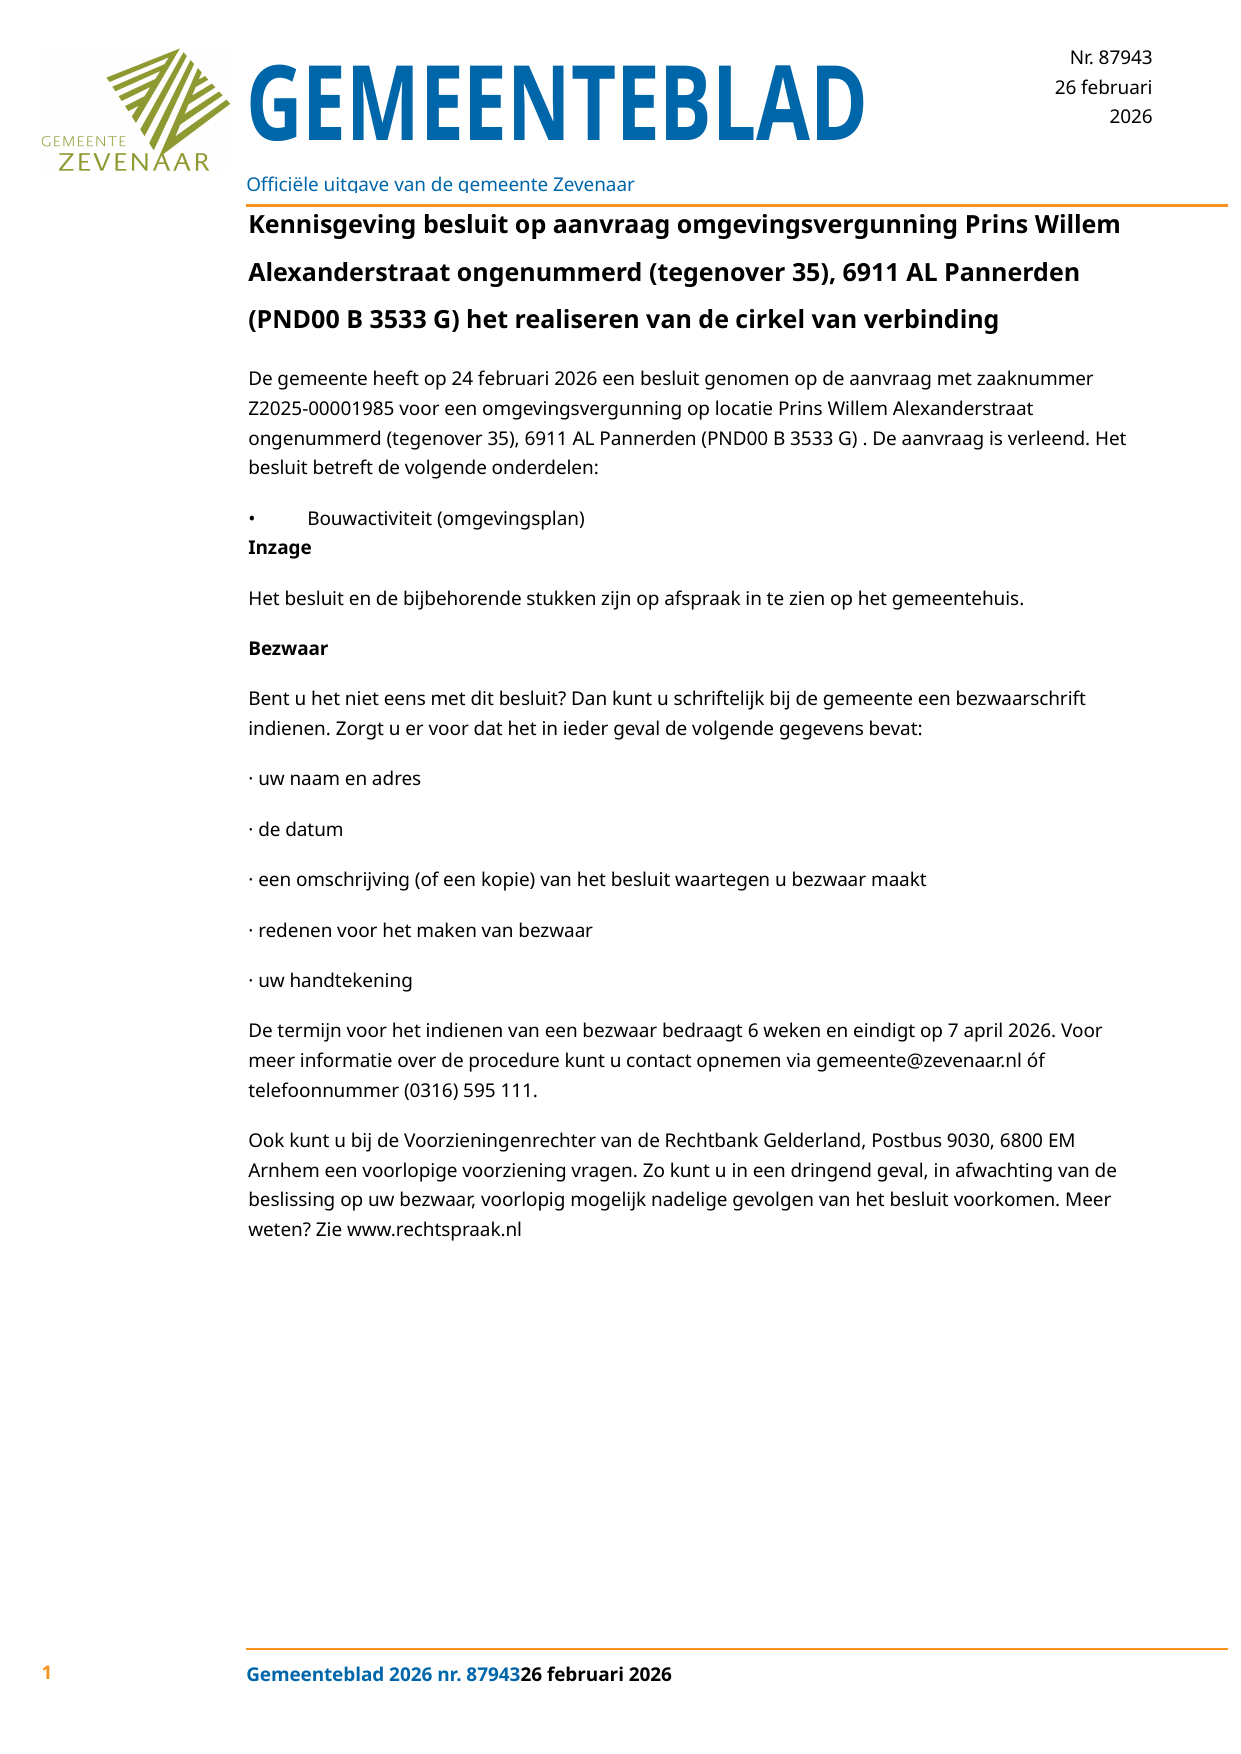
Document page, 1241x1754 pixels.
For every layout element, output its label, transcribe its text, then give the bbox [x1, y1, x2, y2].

text · uw naam en adres [248, 766, 1152, 791]
text De termijn voor het indienen van een bezwaar bedraagt 6 weken en eindigt op 7 april 2026. Voor meer informatie over de procedure kunt u contact opnemen via gemeente@zevenaar.nl óf telefoonnummer (0316) 595 111. [248, 1018, 1152, 1102]
list Bouwactiviteit (omgevingsplan) [248, 505, 1152, 530]
text Bent u het niet eens met dit besluit? Dan kunt u schriftelijk bij de gemeente een bezwaarschrift indienen. Zorgt u er voor dat het in ieder geval de volgende gegevens bevat: [248, 686, 1152, 741]
text Inzage [248, 534, 1152, 560]
text De gemeente heeft op 24 februari 2026 een besluit genomen op de aanvraag met zaaknummer Z2025-00001985 voor een omgevingsvergunning op locatie Prins Willem Alexanderstraat ongenummerd (tegenover 35), 6911 AL Pannerden (PND00 B 3533 G) . De aanvraag is verleend. Het besluit betreft de volgende onderdelen: [248, 366, 1152, 480]
text Bezwaar [248, 635, 1152, 661]
picture [41, 47, 231, 172]
text Het besluit en de bijbehorende stukken zijn op afspraak in te zien op het gemeentehuis. [248, 585, 1152, 610]
text · de datum [248, 816, 1152, 842]
text · redenen voor het maken van bezwaar [248, 917, 1152, 942]
text · uw handtekening [248, 967, 1152, 993]
text Kennisgeving besluit op aanvraag omgevingsvergunning Prins Willem Alexanderstraat ongenummerd (tegenover 35), 6911 AL Pannerden (PND00 B 3533 G) het realiseren van de cirkel van verbinding [248, 207, 1152, 336]
text Ook kunt u bij de Voorzieningenrechter van de Rechtbank Gelderland, Postbus 9030, 6800 EM Arnhem een voorlopige voorziening vragen. Zo kunt u in een dringend geval, in afwachting van de beslissing op uw bezwaar, voorlopig mogelijk nadelige gevolgen van het besluit voorkomen. Meer weten? Zie www.rechtspraak.nl [248, 1127, 1152, 1242]
text · een omschrijving (of een kopie) van het besluit waartegen u bezwaar maakt [248, 866, 1152, 892]
